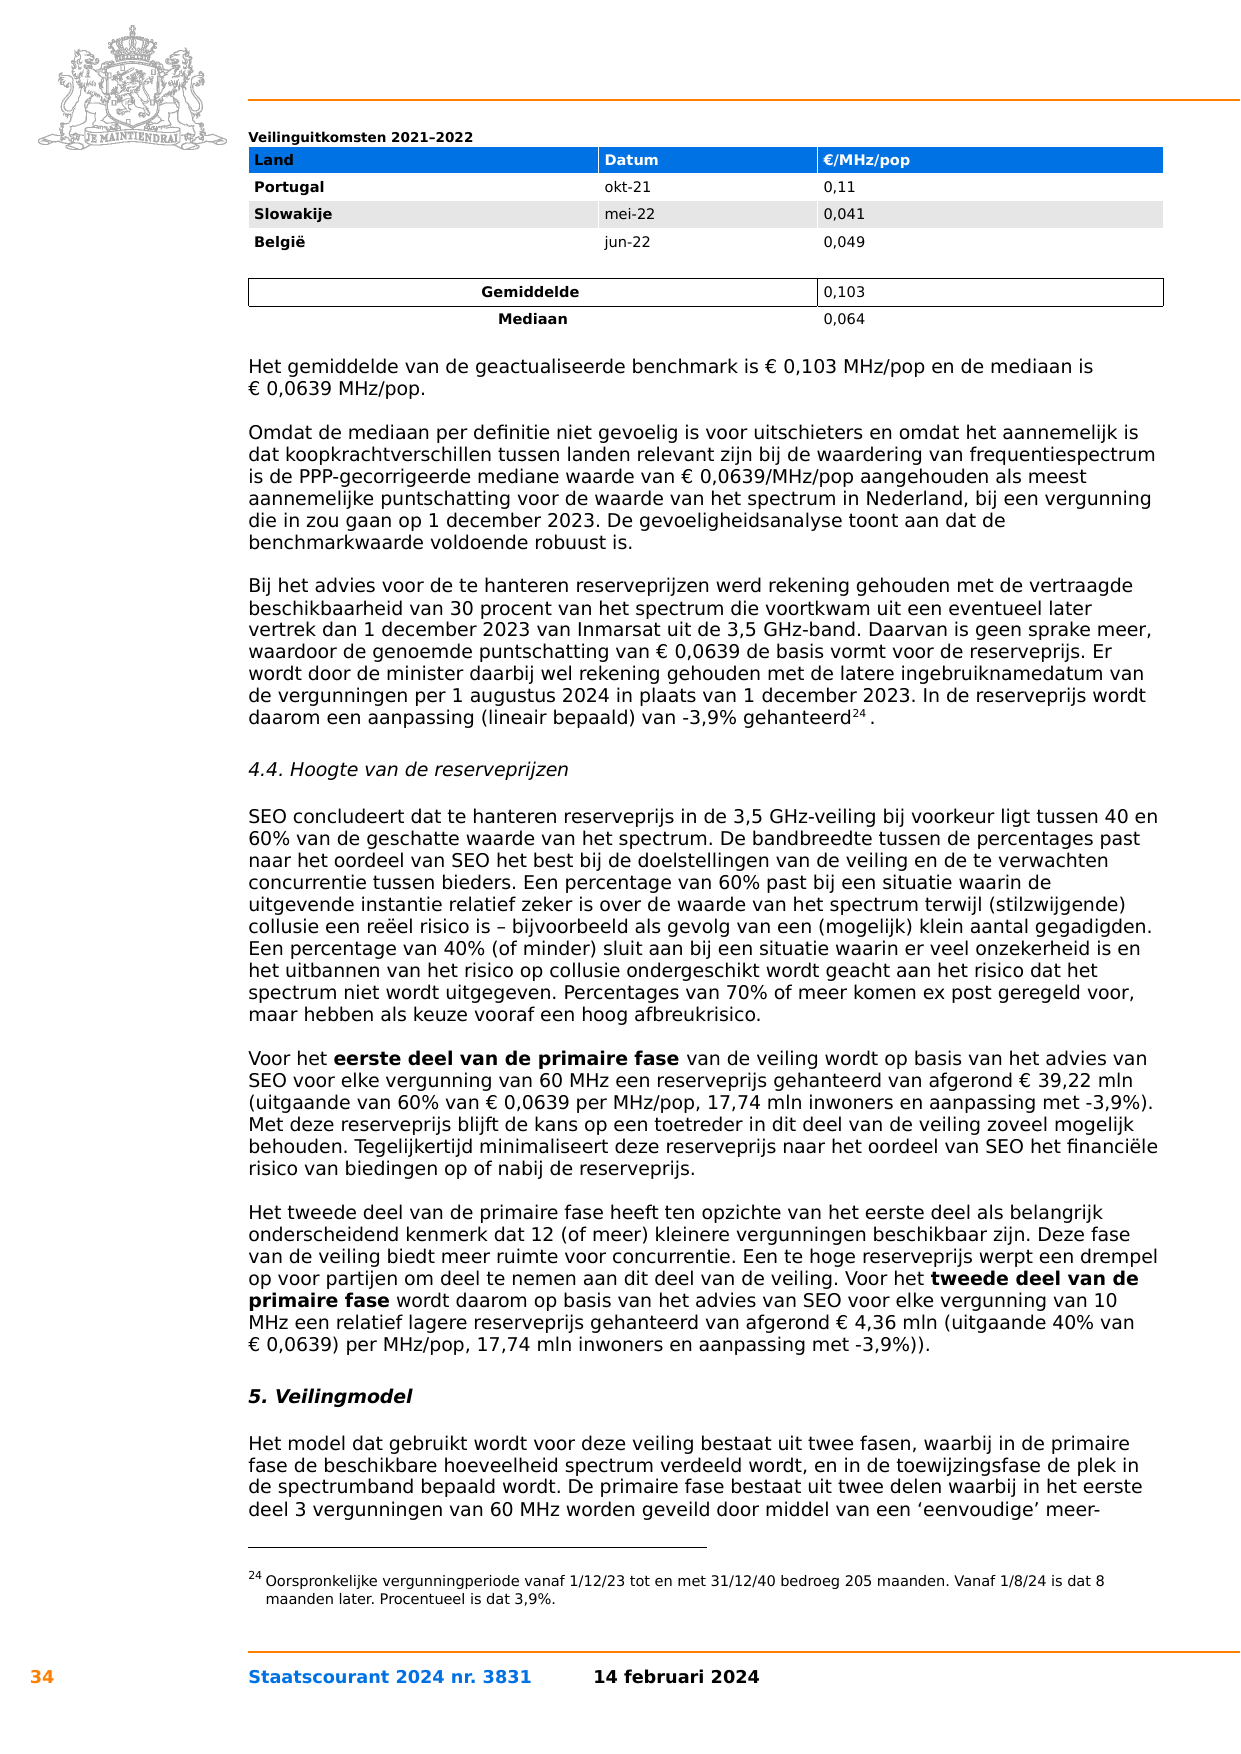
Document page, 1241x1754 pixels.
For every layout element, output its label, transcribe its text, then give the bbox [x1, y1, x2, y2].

table_cell België [249, 229, 598, 255]
text Het tweede deel van de primaire fase heeft ten opzichte van het eerste deel als belangrijk onderscheidend kenmerk dat 12 (of meer) kleinere vergunningen beschikbaar zijn. Deze fase van de veiling biedt meer ruimte voor concurrentie. Een te hoge reserveprijs werpt een drempel op voor partijen om deel te nemen aan dit deel van de veiling. Voor het tweede deel van de primaire fase wordt daarom op basis van het advies van SEO voor elke vergunning van 10 MHz een relatief lagere reserveprijs gehanteerd van afgerond € 4,36 mln (uitgaande 40% van € 0,0639) per MHz/pop, 17,74 mln inwoners en aanpassing met -3,9%)). [248, 1202, 1163, 1356]
text Het gemiddelde van de geactualiseerde benchmark is € 0,103 MHz/pop en de mediaan is € 0,0639 MHz/pop. [248, 356, 1163, 400]
picture [38, 25, 227, 150]
subtitle 5. Veilingmodel [248, 1386, 1163, 1407]
table_header Gemiddelde [249, 279, 817, 306]
text Omdat de mediaan per definitie niet gevoelig is voor uitschieters en omdat het aannemelijk is dat koopkrachtverschillen tussen landen relevant zijn bij de waardering van frequentiespectrum is de PPP-gecorrigeerde mediane waarde van € 0,0639/MHz/pop aangehouden als meest aannemelijke puntschatting voor de waarde van het spectrum in Nederland, bij een vergunning die in zou gaan op 1 december 2023. De gevoeligheidsanalyse toont aan dat de benchmarkwaarde voldoende robuust is. [248, 422, 1163, 553]
table_cell Land [249, 147, 598, 173]
table_header Veilinguitkomsten 2021–2022 [248, 130, 1163, 146]
table_cell 0,041 [818, 201, 1163, 228]
table_cell 0,049 [818, 229, 1163, 255]
text SEO concludeert dat te hanteren reserveprijs in de 3,5 GHz-veiling bij voorkeur ligt tussen 40 en 60% van de geschatte waarde van het spectrum. De bandbreedte tussen de percentages past naar het oordeel van SEO het best bij de doelstellingen van de veiling en de te verwachten concurrentie tussen bieders. Een percentage van 60% past bij een situatie waarin de uitgevende instantie relatief zeker is over de waarde van het spectrum terwijl (stilzwijgende) collusie een reëel risico is – bijvoorbeeld als gevolg van een (mogelijk) klein aantal gegadigden. Een percentage van 40% (of minder) sluit aan bij een situatie waarin er veel onzekerheid is en het uitbannen van het risico op collusie ondergeschikt wordt geacht aan het risico dat het spectrum niet wordt uitgegeven. Percentages van 70% of meer komen ex post geregeld voor, maar hebben als keuze vooraf een hoog afbreukrisico. [248, 806, 1163, 1026]
table_cell Mediaan [249, 307, 817, 333]
text Bij het advies voor de te hanteren reserveprijzen werd rekening gehouden met de vertraagde beschikbaarheid van 30 procent van het spectrum die voortkwam uit een eventueel later vertrek dan 1 december 2023 van Inmarsat uit de 3,5 GHz-band. Daarvan is geen sprake meer, waardoor de genoemde puntschatting van € 0,0639 de basis vormt voor de reserveprijs. Er wordt door de minister daarbij wel rekening gehouden met de latere ingebruiknamedatum van de vergunningen per 1 augustus 2024 in plaats van 1 december 2023. In de reserveprijs wordt daarom een aanpassing (lineair bepaald) van -3,9% gehanteerd. [248, 575, 1163, 729]
table_header 0,103 [818, 279, 1163, 306]
table_cell Portugal [249, 174, 598, 200]
table_cell Datum [599, 147, 817, 173]
table_cell €/MHz/pop [818, 147, 1163, 173]
table_cell 0,11 [818, 174, 1163, 200]
text Voor het eerste deel van de primaire fase van de veiling wordt op basis van het advies van SEO voor elke vergunning van 60 MHz een reserveprijs gehanteerd van afgerond € 39,22 mln (uitgaande van 60% van € 0,0639 per MHz/pop, 17,74 mln inwoners en aanpassing met -3,9%). Met deze reserveprijs blijft de kans op een toetreder in dit deel van de veiling zoveel mogelijk behouden. Tegelijkertijd minimaliseert deze reserveprijs naar het oordeel van SEO het financiële risico van biedingen op of nabij de reserveprijs. [248, 1048, 1163, 1180]
text Het model dat gebruikt wordt voor deze veiling bestaat uit twee fasen, waarbij in de primaire fase de beschikbare hoeveelheid spectrum verdeeld wordt, en in de toewijzingsfase de plek in de spectrumband bepaald wordt. De primaire fase bestaat uit twee delen waarbij in het eerste deel 3 vergunningen van 60 MHz worden geveild door middel van een ‘eenvoudige’ meer- [248, 1432, 1163, 1520]
text Oorspronkelijke vergunningperiode vanaf 1/12/23 tot en met 31/12/40 bedroeg 205 maanden. Vanaf 1/8/24 is dat 8 maanden later. Procentueel is dat 3,9%. [248, 1569, 1163, 1608]
subtitle 4.4. Hoogte van de reserveprijzen [248, 759, 1163, 781]
table_cell jun-22 [599, 229, 817, 255]
table_cell Slowakije [249, 201, 598, 228]
table_cell 0,064 [818, 307, 1163, 333]
table_cell mei-22 [599, 201, 817, 228]
table_cell okt-21 [599, 174, 817, 200]
